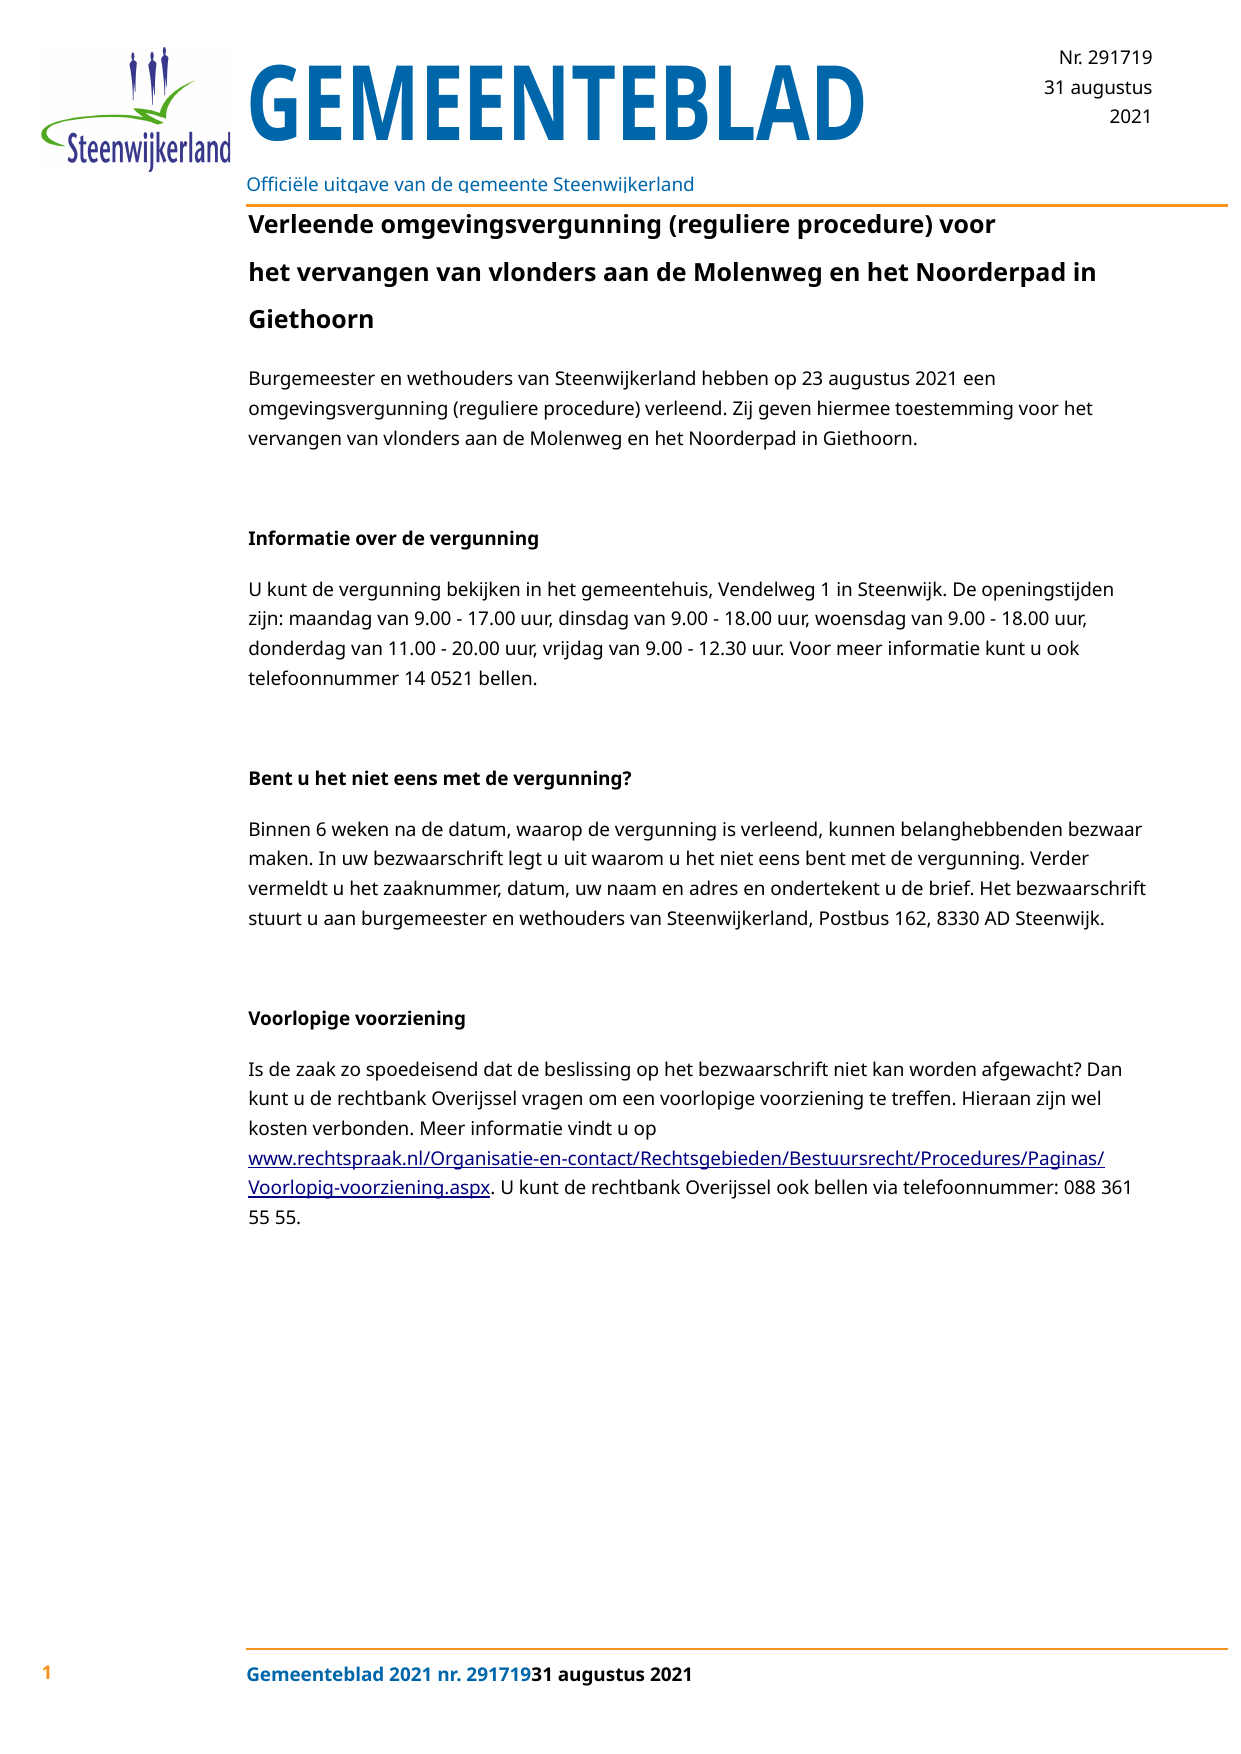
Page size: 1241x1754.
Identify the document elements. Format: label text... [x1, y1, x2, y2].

text Informatie over de vergunning [248, 526, 1152, 551]
text Bent u het niet eens met de vergunning? [248, 766, 1152, 791]
text Voorlopige voorziening [248, 1006, 1152, 1031]
text Verleende omgevingsvergunning (reguliere procedure) voor het vervangen van vlonders aan de Molenweg en het Noorderpad in Giethoorn [248, 207, 1152, 336]
text U kunt de vergunning bekijken in het gemeentehuis, Vendelweg 1 in Steenwijk. De openingstijden zijn: maandag van 9.00 - 17.00 uur, dinsdag van 9.00 - 18.00 uur, woensdag van 9.00 - 18.00 uur, donderdag van 11.00 - 20.00 uur, vrijdag van 9.00 - 12.30 uur. Voor meer informatie kunt u ook telefoonnummer 14 0521 bellen. [248, 576, 1152, 690]
picture [41, 47, 231, 172]
text Is de zaak zo spoedeisend dat de beslissing op het bezwaarschrift niet kan worden afgewacht? Dan kunt u de rechtbank Overijssel vragen om een voorlopige voorziening te treffen. Hieraan zijn wel kosten verbonden. Meer informatie vindt u op www.rechtspraak.nl/Organisatie-en-contact/Rechtsgebieden/Bestuursrecht/Procedures/Paginas/Voorlopig-voorziening.aspx. U kunt de rechtbank Overijssel ook bellen via telefoonnummer: 088 361 55 55. [248, 1056, 1152, 1229]
text Binnen 6 weken na de datum, waarop de vergunning is verleend, kunnen belanghebbenden bezwaar maken. In uw bezwaarschrift legt u uit waarom u het niet eens bent met de vergunning. Verder vermeldt u het zaaknummer, datum, uw naam en adres en ondertekent u de brief. Het bezwaarschrift stuurt u aan burgemeester en wethouders van Steenwijkerland, Postbus 162, 8330 AD Steenwijk. [248, 816, 1152, 930]
text Burgemeester en wethouders van Steenwijkerland hebben op 23 augustus 2021 een omgevingsvergunning (reguliere procedure) verleend. Zij geven hiermee toestemming voor het vervangen van vlonders aan de Molenweg en het Noorderpad in Giethoorn. [248, 366, 1152, 450]
